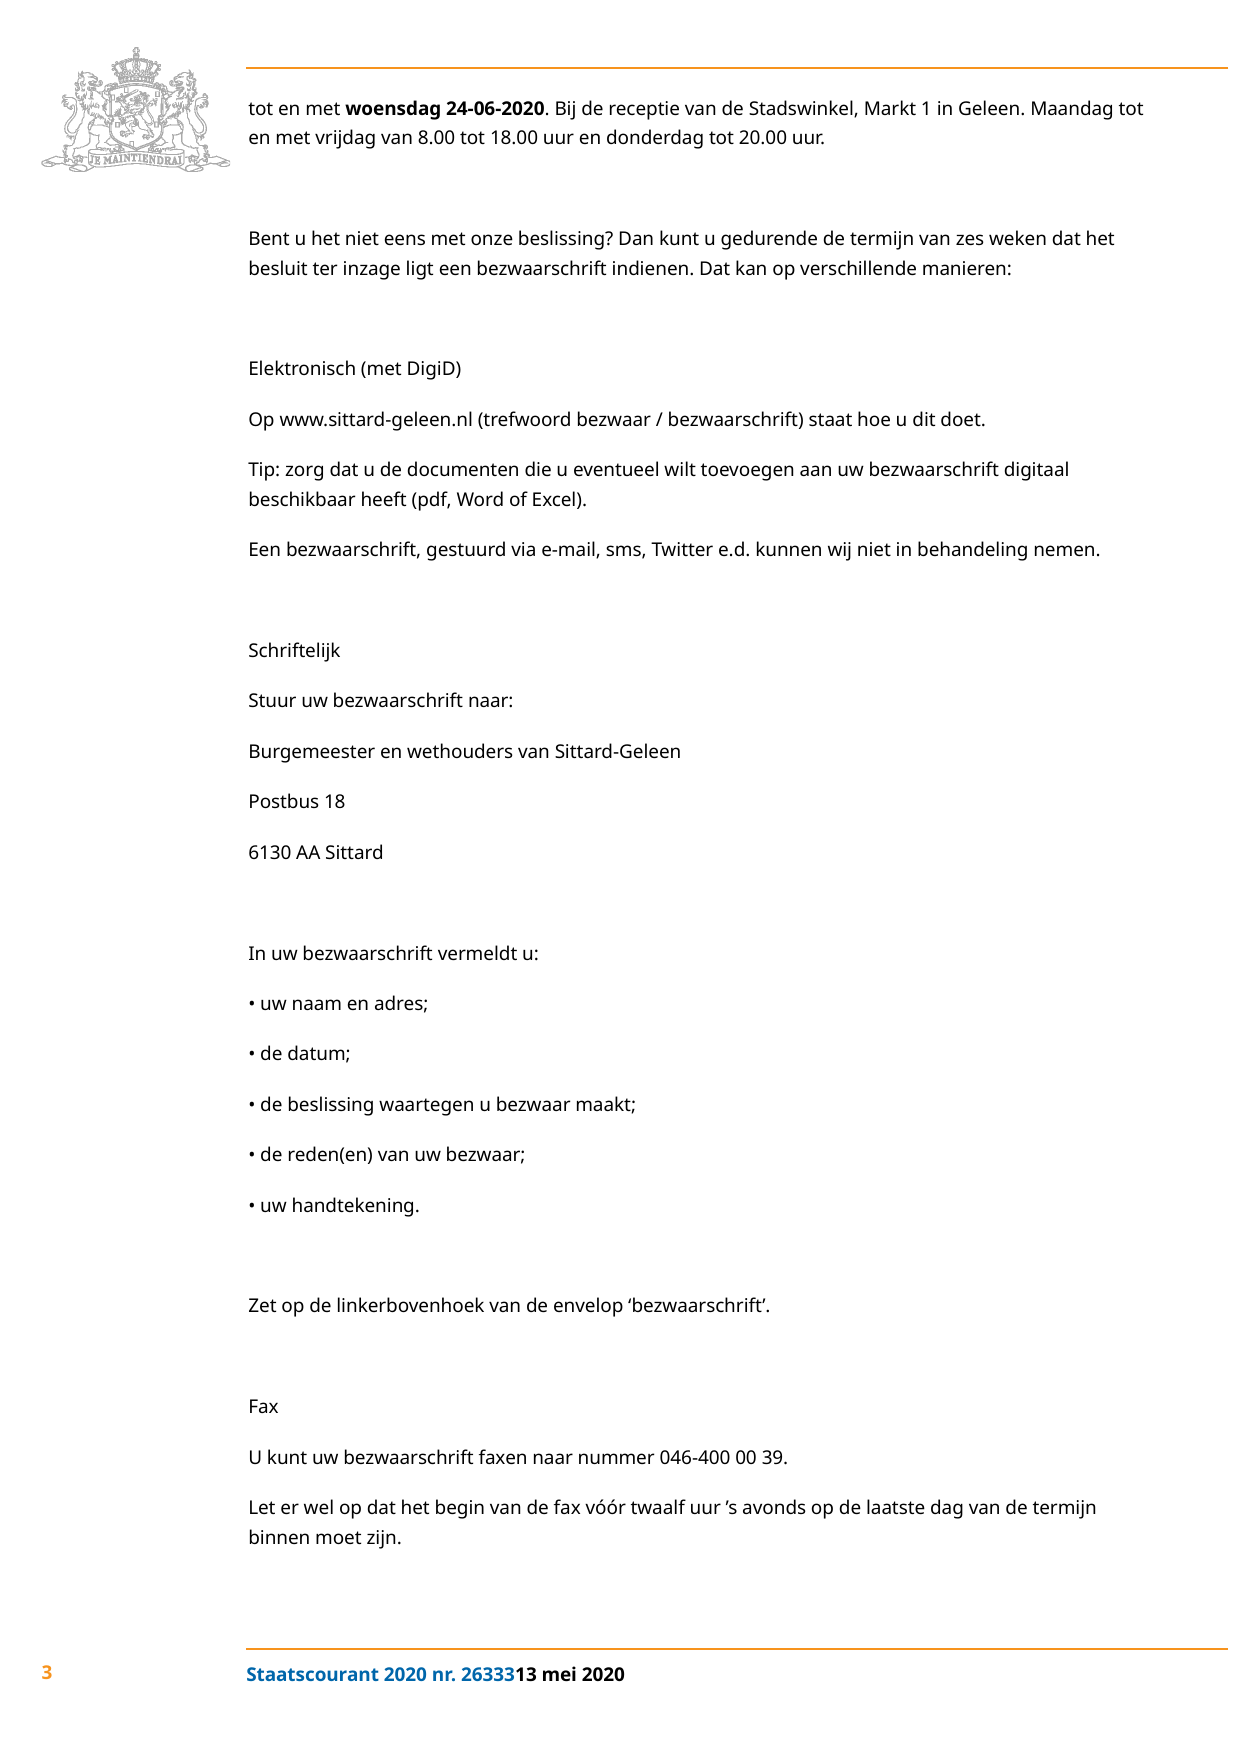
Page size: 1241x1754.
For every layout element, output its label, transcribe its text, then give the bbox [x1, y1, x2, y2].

text • uw naam en adres; [248, 990, 1152, 1016]
text • de datum; [248, 1041, 1152, 1066]
text • uw handtekening. [248, 1192, 1152, 1218]
text Burgemeester en wethouders van Sittard-Geleen [248, 738, 1152, 764]
text Postbus 18 [248, 788, 1152, 814]
text Een bezwaarschrift, gestuurd via e-mail, sms, Twitter e.d. kunnen wij niet in behandeling nemen. [248, 536, 1152, 562]
text Op www.sittard-geleen.nl (trefwoord bezwaar / bezwaarschrift) staat hoe u dit doet. [248, 406, 1152, 432]
text U kunt uw bezwaarschrift faxen naar nummer 046-400 00 39. [248, 1444, 1152, 1470]
text Bent u het niet eens met onze beslissing? Dan kunt u gedurende de termijn van zes weken dat het besluit ter inzage ligt een bezwaarschrift indienen. Dat kan op verschillende manieren: [248, 225, 1152, 281]
text 6130 AA Sittard [248, 839, 1152, 865]
text Schriftelijk [248, 637, 1152, 663]
text • de reden(en) van uw bezwaar; [248, 1141, 1152, 1167]
text Stuur uw bezwaarschrift naar: [248, 688, 1152, 713]
text tot en met woensdag 24-06-2020. Bij de receptie van de Stadswinkel, Markt 1 in Geleen. Maandag tot en met vrijdag van 8.00 tot 18.00 uur en donderdag tot 20.00 uur. [248, 95, 1152, 150]
text Let er wel op dat het begin van de fax vóór twaalf uur ’s avonds op de laatste dag van de termijn binnen moet zijn. [248, 1494, 1152, 1550]
text Fax [248, 1393, 1152, 1419]
text Tip: zorg dat u de documenten die u eventueel wilt toevoegen aan uw bezwaarschrift digitaal beschikbaar heeft (pdf, Word of Excel). [248, 456, 1152, 512]
text Elektronisch (met DigiD) [248, 356, 1152, 381]
text Zet op de linkerbovenhoek van de envelop ‘bezwaarschrift’. [248, 1293, 1152, 1318]
text In uw bezwaarschrift vermeldt u: [248, 940, 1152, 966]
picture [41, 47, 231, 172]
text • de beslissing waartegen u bezwaar maakt; [248, 1091, 1152, 1117]
